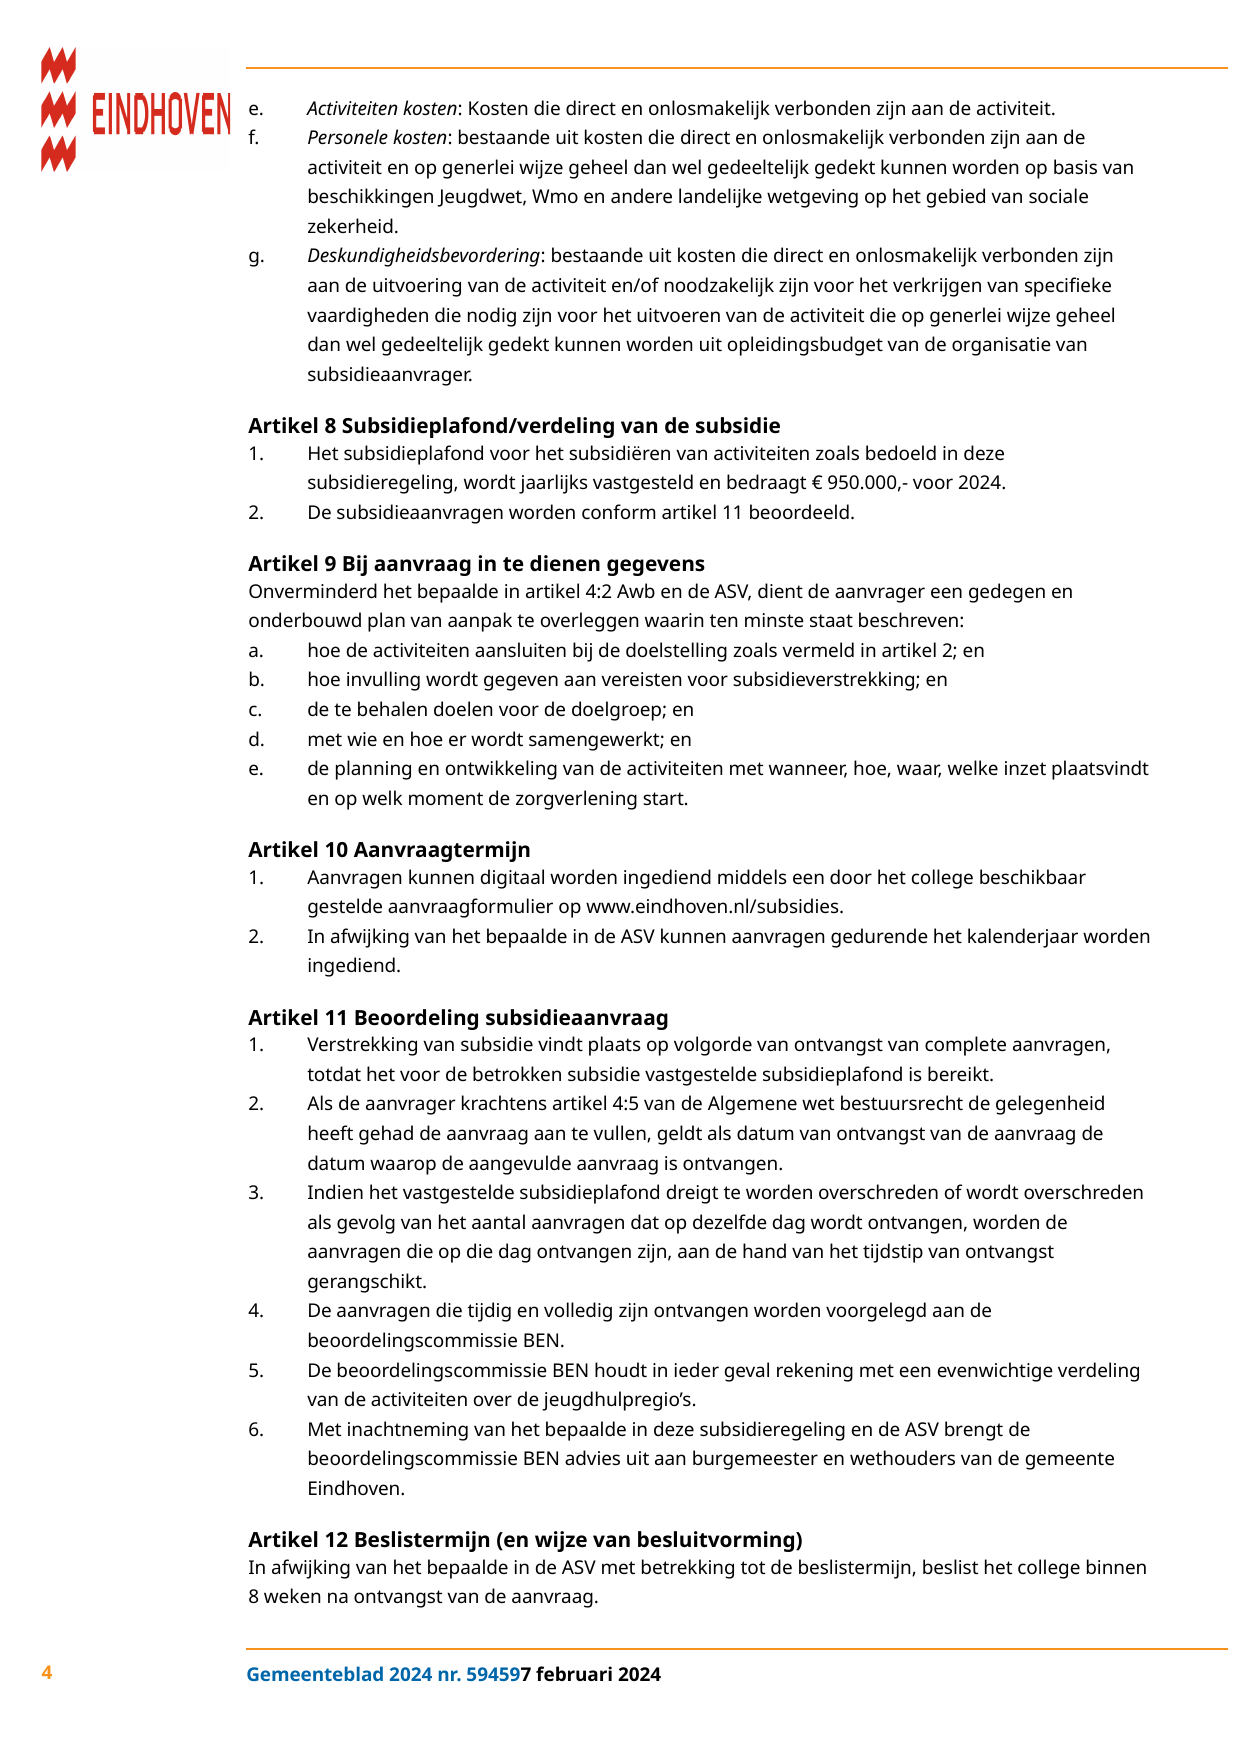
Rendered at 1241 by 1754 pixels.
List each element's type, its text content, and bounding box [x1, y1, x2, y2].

list met wie en hoe er wordt samengewerkt; en [248, 726, 1152, 752]
text Artikel 10 Aanvraagtermijn [248, 835, 1152, 864]
list Aanvragen kunnen digitaal worden ingediend middels een door het college beschikbaar gestelde aanvraagformulier op www.eindhoven.nl/subsidies. [248, 864, 1152, 919]
text Artikel 12 Beslistermijn (en wijze van besluitvorming) [248, 1526, 1152, 1554]
list hoe de activiteiten aansluiten bij de doelstelling zoals vermeld in artikel 2; en [248, 637, 1152, 663]
list hoe invulling wordt gegeven aan vereisten voor subsidieverstrekking; en [248, 667, 1152, 692]
list de te behalen doelen voor de doelgroep; en [248, 696, 1152, 722]
text Artikel 8 Subsidieplafond/verdeling van de subsidie [248, 411, 1152, 440]
list Activiteiten kosten: Kosten die direct en onlosmakelijk verbonden zijn aan de activiteit. [248, 95, 1152, 121]
list In afwijking van het bepaalde in de ASV kunnen aanvragen gedurende het kalenderjaar worden ingediend. [248, 923, 1152, 978]
text Artikel 11 Beoordeling subsidieaanvraag [248, 1003, 1152, 1031]
list Als de aanvrager krachtens artikel 4:5 van de Algemene wet bestuursrecht de gelegenheid heeft gehad de aanvraag aan te vullen, geldt als datum van ontvangst van de aanvraag de datum waarop de aangevulde aanvraag is ontvangen. [248, 1091, 1152, 1176]
list Indien het vastgestelde subsidieplafond dreigt te worden overschreden of wordt overschreden als gevolg van het aantal aanvragen dat op dezelfde dag wordt ontvangen, worden de aanvragen die op die dag ontvangen zijn, aan de hand van het tijdstip van ontvangst gerangschikt. [248, 1179, 1152, 1294]
text Artikel 9 Bij aanvraag in te dienen gegevens [248, 549, 1152, 578]
list Deskundigheidsbevordering: bestaande uit kosten die direct en onlosmakelijk verbonden zijn aan de uitvoering van de activiteit en/of noodzakelijk zijn voor het verkrijgen van specifieke vaardigheden die nodig zijn voor het uitvoeren van de activiteit die op generlei wijze geheel dan wel gedeeltelijk gedekt kunnen worden uit opleidingsbudget van de organisatie van subsidieaanvrager. [248, 243, 1152, 387]
picture [41, 47, 231, 172]
list Verstrekking van subsidie vindt plaats op volgorde van ontvangst van complete aanvragen, totdat het voor de betrokken subsidie vastgestelde subsidieplafond is bereikt. [248, 1031, 1152, 1087]
list Met inachtneming van het bepaalde in deze subsidieregeling en de ASV brengt de beoordelingscommissie BEN advies uit aan burgemeester en wethouders van de gemeente Eindhoven. [248, 1416, 1152, 1501]
text In afwijking van het bepaalde in de ASV met betrekking tot de beslistermijn, beslist het college binnen 8 weken na ontvangst van de aanvraag. [248, 1554, 1152, 1609]
list Het subsidieplafond voor het subsidiëren van activiteiten zoals bedoeld in deze subsidieregeling, wordt jaarlijks vastgesteld en bedraagt € 950.000,- voor 2024. [248, 440, 1152, 495]
list De aanvragen die tijdig en volledig zijn ontvangen worden voorgelegd aan de beoordelingscommissie BEN. [248, 1298, 1152, 1353]
list De beoordelingscommissie BEN houdt in ieder geval rekening met een evenwichtige verdeling van de activiteiten over de jeugdhulpregio’s. [248, 1357, 1152, 1412]
list De subsidieaanvragen worden conform artikel 11 beoordeeld. [248, 499, 1152, 525]
list de planning en ontwikkeling van de activiteiten met wanneer, hoe, waar, welke inzet plaatsvindt en op welk moment de zorgverlening start. [248, 755, 1152, 811]
text Onverminderd het bepaalde in artikel 4:2 Awb en de ASV, dient de aanvrager een gedegen en onderbouwd plan van aanpak te overleggen waarin ten minste staat beschreven: [248, 578, 1152, 633]
list Personele kosten: bestaande uit kosten die direct en onlosmakelijk verbonden zijn aan de activiteit en op generlei wijze geheel dan wel gedeeltelijk gedekt kunnen worden op basis van beschikkingen Jeugdwet, Wmo en andere landelijke wetgeving op het gebied van sociale zekerheid. [248, 124, 1152, 239]
